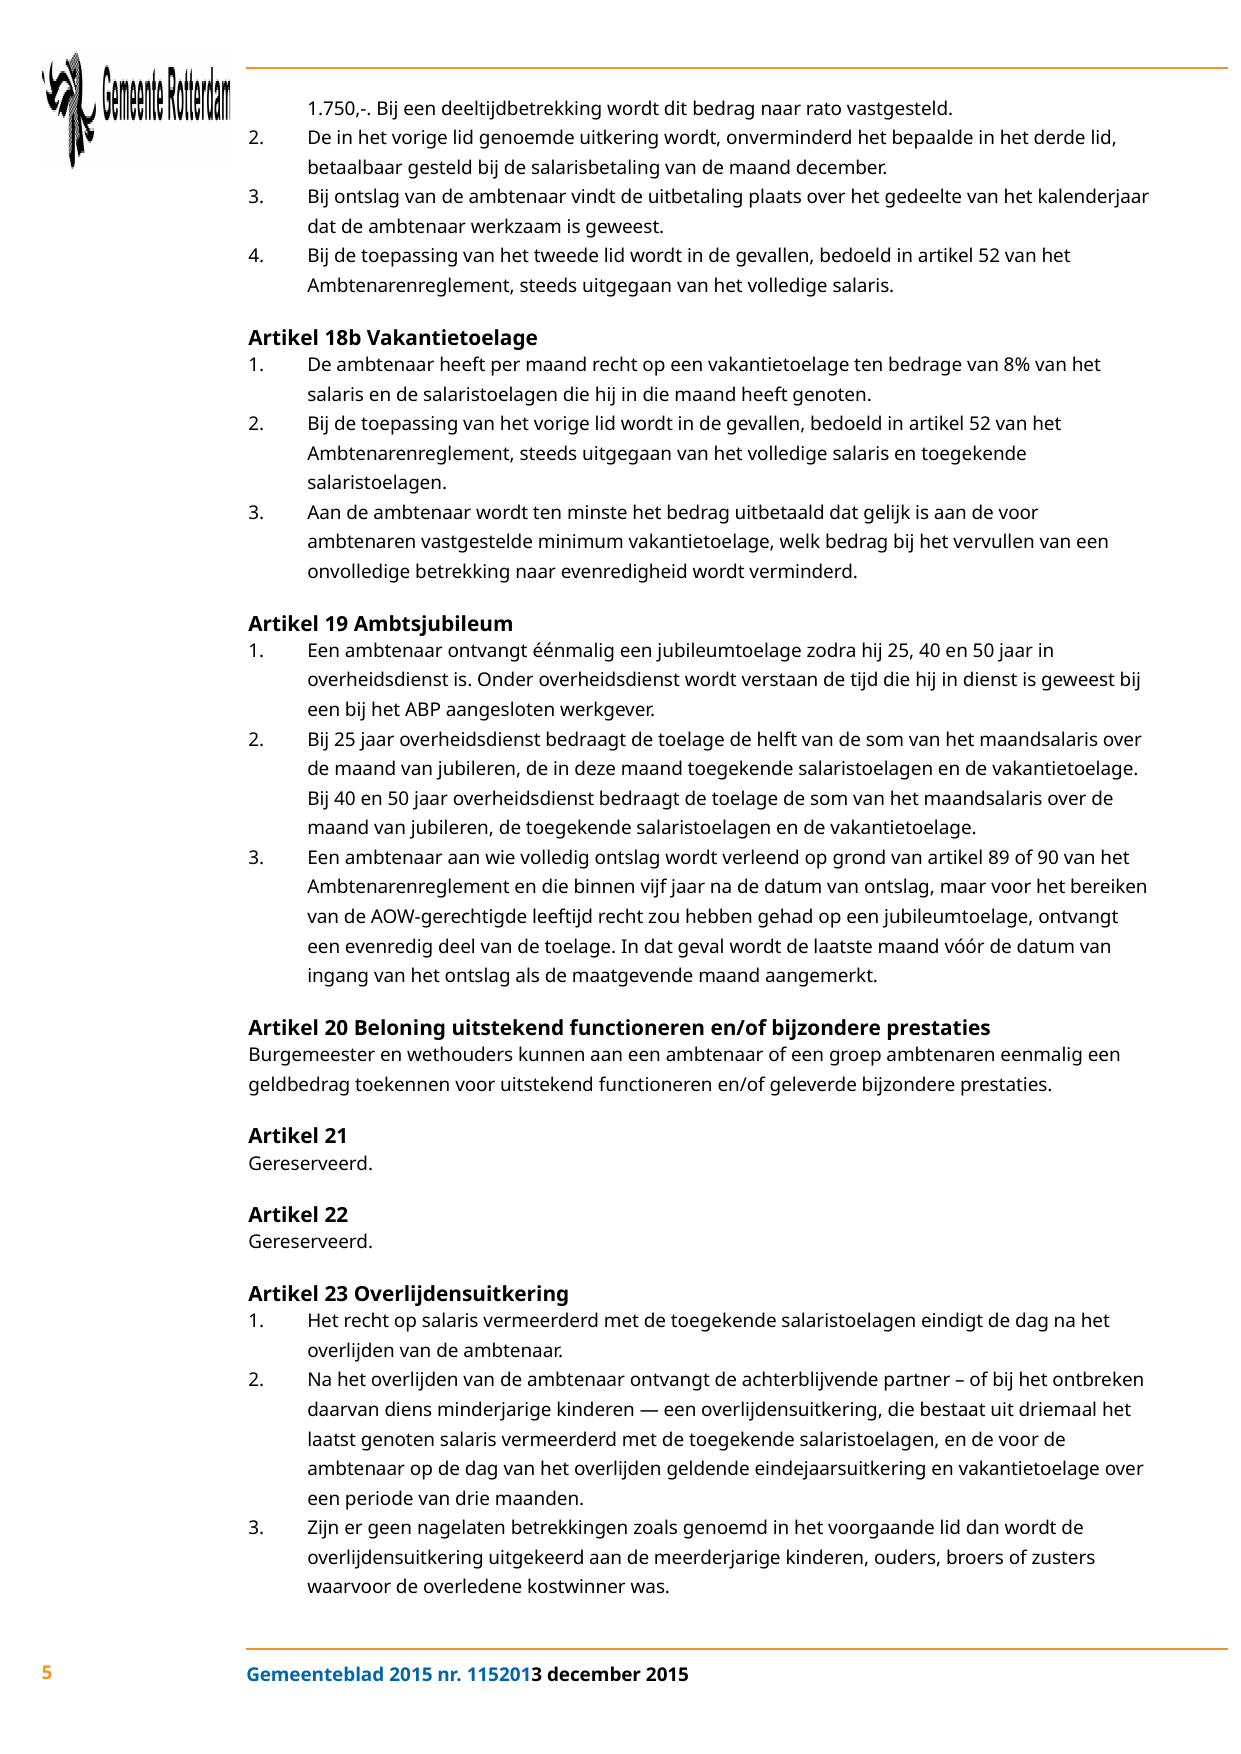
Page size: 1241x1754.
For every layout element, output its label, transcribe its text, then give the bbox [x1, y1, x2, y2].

picture [41, 47, 231, 172]
text Artikel 21 [248, 1121, 1152, 1150]
list 1.750,-. Bij een deeltijdbetrekking wordt dit bedrag naar rato vastgesteld. [248, 95, 1152, 121]
list Bij ontslag van de ambtenaar vindt de uitbetaling plaats over het gedeelte van het kalenderjaar dat de ambtenaar werkzaam is geweest. [248, 183, 1152, 239]
list Bij de toepassing van het tweede lid wordt in de gevallen, bedoeld in artikel 52 van het Ambtenarenreglement, steeds uitgegaan van het volledige salaris. [248, 243, 1152, 298]
text Artikel 19 Ambtsjubileum [248, 609, 1152, 637]
list Een ambtenaar ontvangt éénmalig een jubileumtoelage zodra hij 25, 40 en 50 jaar in overheidsdienst is. Onder overheidsdienst wordt verstaan de tijd die hij in dienst is geweest bij een bij het ABP aangesloten werkgever. [248, 637, 1152, 722]
text Gereserveerd. [248, 1150, 1152, 1176]
list De ambtenaar heeft per maand recht op een vakantietoelage ten bedrage van 8% van het salaris en de salaristoelagen die hij in die maand heeft genoten. [248, 351, 1152, 406]
list Zijn er geen nagelaten betrekkingen zoals genoemd in het voorgaande lid dan wordt de overlijdensuitkering uitgekeerd aan de meerderjarige kinderen, ouders, broers of zusters waarvoor de overledene kostwinner was. [248, 1514, 1152, 1599]
text Gereserveerd. [248, 1229, 1152, 1254]
text Burgemeester en wethouders kunnen aan een ambtenaar of een groep ambtenaren eenmalig een geldbedrag toekennen voor uitstekend functioneren en/of geleverde bijzondere prestaties. [248, 1041, 1152, 1097]
list Bij de toepassing van het vorige lid wordt in de gevallen, bedoeld in artikel 52 van het Ambtenarenreglement, steeds uitgegaan van het volledige salaris en toegekende salaristoelagen. [248, 410, 1152, 495]
list Na het overlijden van de ambtenaar ontvangt de achterblijvende partner – of bij het ontbreken daarvan diens minderjarige kinderen — een overlijdensuitkering, die bestaat uit driemaal het laatst genoten salaris vermeerderd met de toegekende salaristoelagen, en de voor de ambtenaar op de dag van het overlijden geldende eindejaarsuitkering en vakantietoelage over een periode van drie maanden. [248, 1367, 1152, 1511]
text Artikel 22 [248, 1200, 1152, 1229]
list De in het vorige lid genoemde uitkering wordt, onverminderd het bepaalde in het derde lid, betaalbaar gesteld bij de salarisbetaling van de maand december. [248, 124, 1152, 180]
list Het recht op salaris vermeerderd met de toegekende salaristoelagen eindigt de dag na het overlijden van de ambtenaar. [248, 1307, 1152, 1363]
text Artikel 18b Vakantietoelage [248, 323, 1152, 351]
list Aan de ambtenaar wordt ten minste het bedrag uitbetaald dat gelijk is aan de voor ambtenaren vastgestelde minimum vakantietoelage, welk bedrag bij het vervullen van een onvolledige betrekking naar evenredigheid wordt verminderd. [248, 499, 1152, 584]
text Artikel 23 Overlijdensuitkering [248, 1279, 1152, 1307]
text Artikel 20 Beloning uitstekend functioneren en/of bijzondere prestaties [248, 1013, 1152, 1041]
list Een ambtenaar aan wie volledig ontslag wordt verleend op grond van artikel 89 of 90 van het Ambtenarenreglement en die binnen vijf jaar na de datum van ontslag, maar voor het bereiken van de AOW-gerechtigde leeftijd recht zou hebben gehad op een jubileumtoelage, ontvangt een evenredig deel van de toelage. In dat geval wordt de laatste maand vóór de datum van ingang van het ontslag als de maatgevende maand aangemerkt. [248, 844, 1152, 988]
list Bij 25 jaar overheidsdienst bedraagt de toelage de helft van de som van het maandsalaris over de maand van jubileren, de in deze maand toegekende salaristoelagen en de vakantietoelage. Bij 40 en 50 jaar overheidsdienst bedraagt de toelage de som van het maandsalaris over de maand van jubileren, de toegekende salaristoelagen en de vakantietoelage. [248, 726, 1152, 840]
